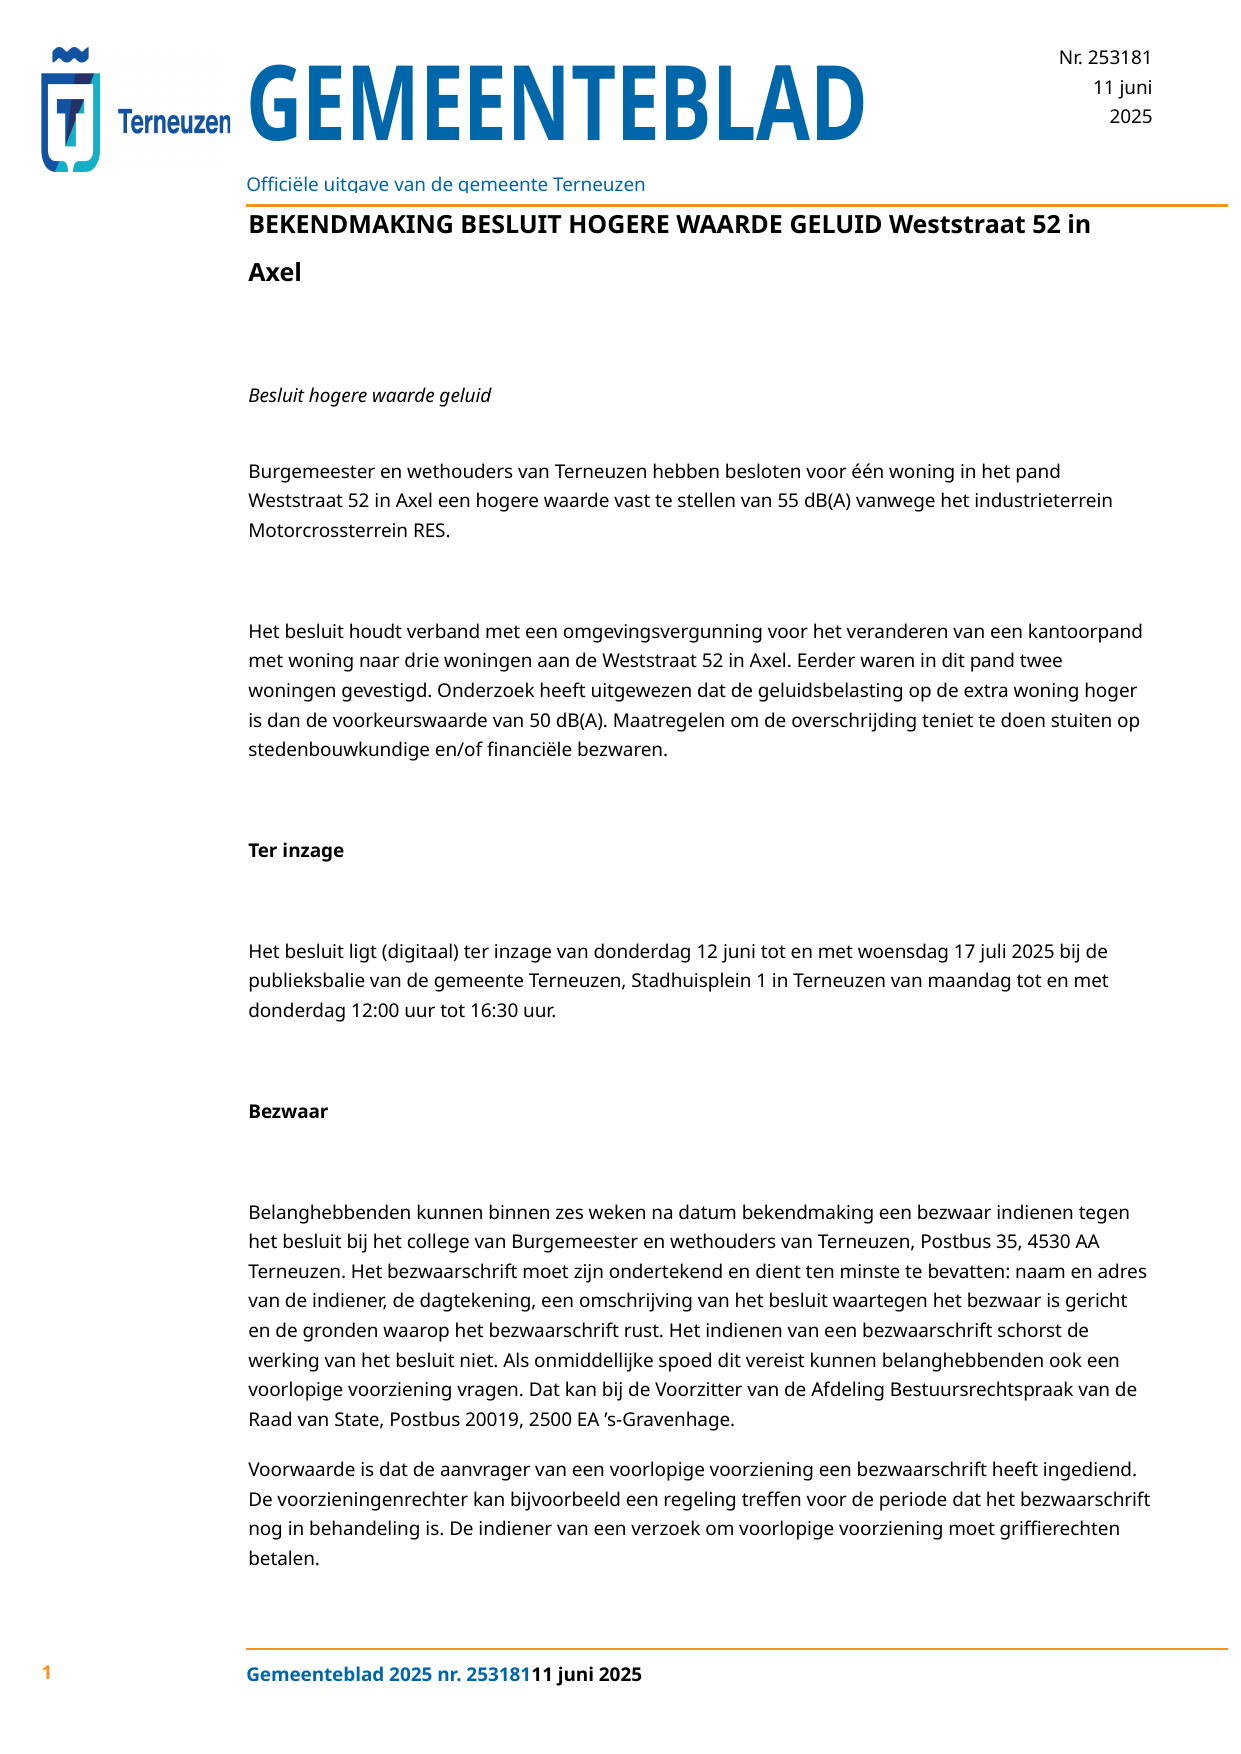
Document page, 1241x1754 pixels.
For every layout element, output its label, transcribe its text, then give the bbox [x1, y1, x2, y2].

text Bezwaar [248, 1098, 1152, 1124]
text Voorwaarde is dat de aanvrager van een voorlopige voorziening een bezwaarschrift heeft ingediend. De voorzieningenrechter kan bijvoorbeeld een regeling treffen voor de periode dat het bezwaarschrift nog in behandeling is. De indiener van een verzoek om voorlopige voorziening moet griffierechten betalen. [248, 1456, 1152, 1571]
text BEKENDMAKING BESLUIT HOGERE WAARDE GELUID Weststraat 52 in Axel [248, 207, 1152, 288]
text Burgemeester en wethouders van Terneuzen hebben besloten voor één woning in het pand Weststraat 52 in Axel een hogere waarde vast te stellen van 55 dB(A) vanwege het industrieterrein Motorcrossterrein RES. [248, 458, 1152, 543]
picture [41, 47, 231, 172]
text Ter inzage [248, 837, 1152, 863]
text Belanghebbenden kunnen binnen zes weken na datum bekendmaking een bezwaar indienen tegen het besluit bij het college van Burgemeester en wethouders van Terneuzen, Postbus 35, 4530 AA Terneuzen. Het bezwaarschrift moet zijn ondertekend en dient ten minste te bevatten: naam en adres van de indiener, de dagtekening, een omschrijving van het besluit waartegen het bezwaar is gericht en de gronden waarop het bezwaarschrift rust. Het indienen van een bezwaarschrift schorst de werking van het besluit niet. Als onmiddellijke spoed dit vereist kunnen belanghebbenden ook een voorlopige voorziening vragen. Dat kan bij de Voorzitter van de Afdeling Bestuursrechtspraak van de Raad van State, Postbus 20019, 2500 EA ’s-Gravenhage. [248, 1199, 1152, 1432]
text Het besluit houdt verband met een omgevingsvergunning voor het veranderen van een kantoorpand met woning naar drie woningen aan de Weststraat 52 in Axel. Eerder waren in dit pand twee woningen gevestigd. Onderzoek heeft uitgewezen dat de geluidsbelasting op de extra woning hoger is dan de voorkeurswaarde van 50 dB(A). Maatregelen om de overschrijding teniet te doen stuiten op stedenbouwkundige en/of financiële bezwaren. [248, 618, 1152, 762]
text Het besluit ligt (digitaal) ter inzage van donderdag 12 juni tot en met woensdag 17 juli 2025 bij de publieksbalie van de gemeente Terneuzen, Stadhuisplein 1 in Terneuzen van maandag tot en met donderdag 12:00 uur tot 16:30 uur. [248, 938, 1152, 1023]
text Besluit hogere waarde geluid [248, 382, 1152, 408]
